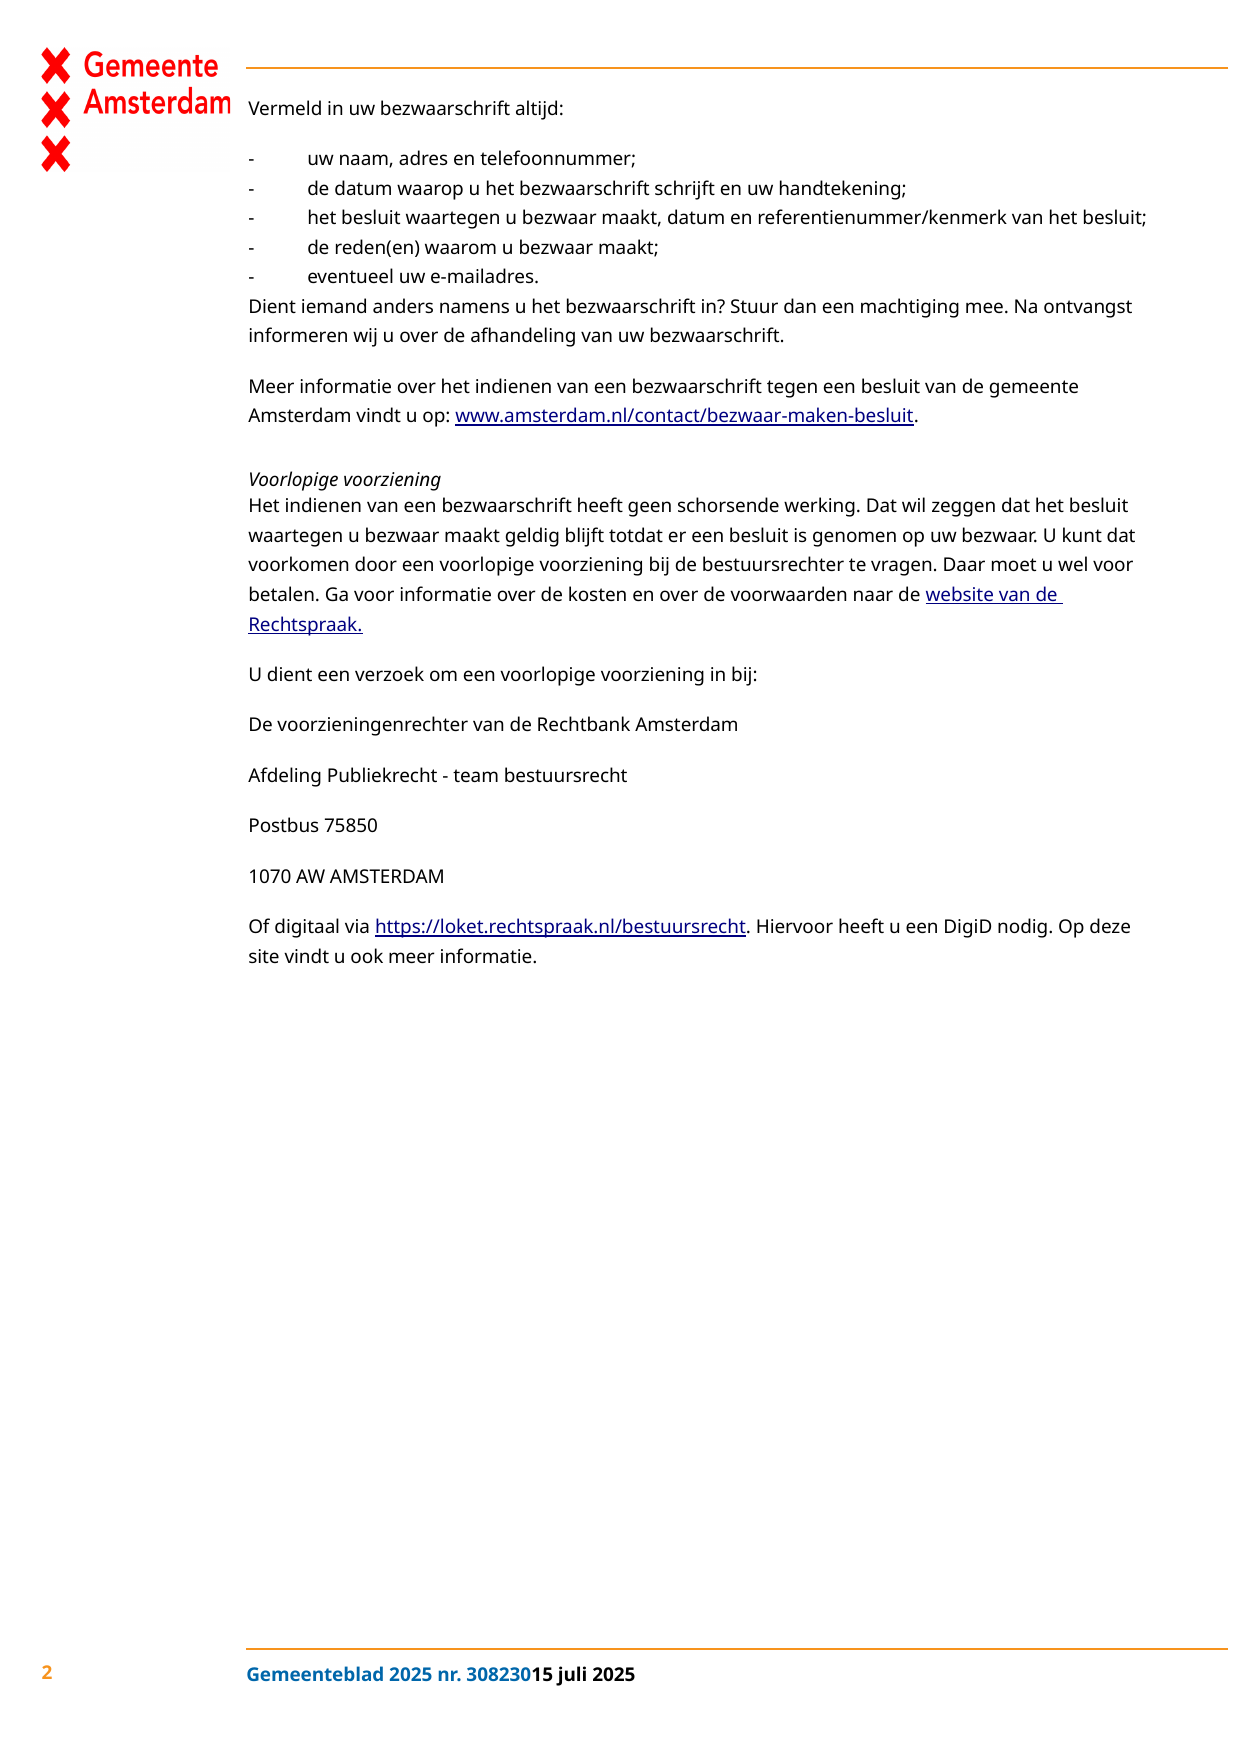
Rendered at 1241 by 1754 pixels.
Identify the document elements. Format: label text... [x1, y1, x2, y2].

text Postbus 75850 [248, 812, 1152, 838]
list eventueel uw e-mailadres. [248, 263, 1152, 289]
text Voorlopige voorziening [248, 467, 1152, 492]
text Het indienen van een bezwaarschrift heeft geen schorsende werking. Dat wil zeggen dat het besluit waartegen u bezwaar maakt geldig blijft totdat er een besluit is genomen op uw bezwaar. U kunt dat voorkomen door een voorlopige voorziening bij de bestuursrechter te vragen. Daar moet u wel voor betalen. Ga voor informatie over de kosten en over de voorwaarden naar de website van de Rechtspraak. [248, 492, 1152, 636]
text U dient een verzoek om een voorlopige voorziening in bij: [248, 661, 1152, 687]
list de reden(en) waarom u bezwaar maakt; [248, 234, 1152, 260]
list het besluit waartegen u bezwaar maakt, datum en referentienummer/kenmerk van het besluit; [248, 204, 1152, 230]
list uw naam, adres en telefoonnummer; [248, 145, 1152, 171]
text 1070 AW AMSTERDAM [248, 863, 1152, 888]
text Afdeling Publiekrecht - team bestuursrecht [248, 762, 1152, 788]
text De voorzieningenrechter van de Rechtbank Amsterdam [248, 712, 1152, 737]
text Vermeld in uw bezwaarschrift altijd: [248, 95, 1152, 121]
list de datum waarop u het bezwaarschrift schrijft en uw handtekening; [248, 175, 1152, 201]
text Of digitaal via https://loket.rechtspraak.nl/bestuursrecht. Hiervoor heeft u een DigiD nodig. Op deze site vindt u ook meer informatie. [248, 913, 1152, 968]
picture [41, 47, 231, 172]
text Dient iemand anders namens u het bezwaarschrift in? Stuur dan een machtiging mee. Na ontvangst informeren wij u over de afhandeling van uw bezwaarschrift. [248, 293, 1152, 348]
text Meer informatie over het indienen van een bezwaarschrift tegen een besluit van de gemeente Amsterdam vindt u op: www.amsterdam.nl/contact/bezwaar-maken-besluit. [248, 373, 1152, 428]
